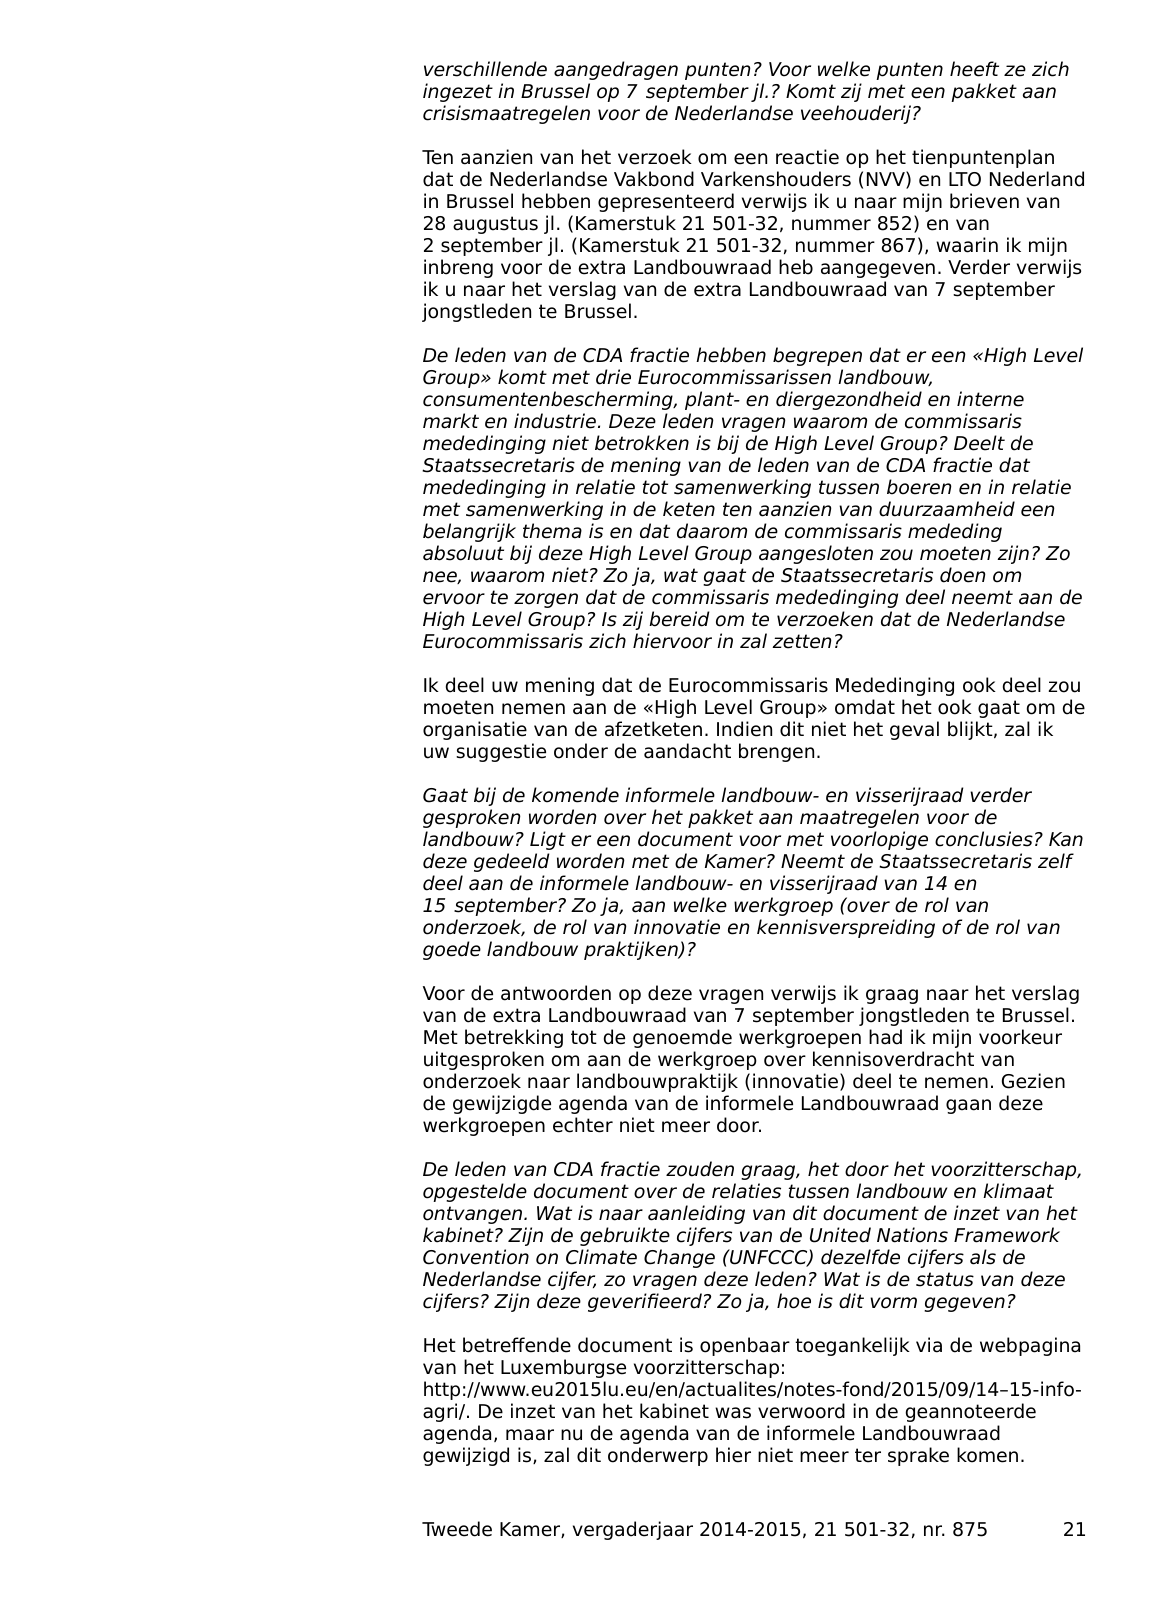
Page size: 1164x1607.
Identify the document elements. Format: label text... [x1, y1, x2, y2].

text verschillende aangedragen punten? Voor welke punten heeft ze zich ingezet in Brussel op 7 september jl.? Komt zij met een pakket aan crisismaatregelen voor de Nederlandse veehouderij? [422, 59, 1087, 125]
text Het betreffende document is openbaar toegankelijk via de webpagina van het Luxemburgse voorzitterschap: http://www.eu2015lu.eu/en/actualites/notes-fond/2015/09/14–15-info-agri/. De inzet van het kabinet was verwoord in de geannoteerde agenda, maar nu de agenda van de informele Landbouwraad gewijzigd is, zal dit onderwerp hier niet meer ter sprake komen. [422, 1335, 1087, 1467]
text Voor de antwoorden op deze vragen verwijs ik graag naar het verslag van de extra Landbouwraad van 7 september jongstleden te Brussel. Met betrekking tot de genoemde werkgroepen had ik mijn voorkeur uitgesproken om aan de werkgroep over kennisoverdracht van onderzoek naar landbouwpraktijk (innovatie) deel te nemen. Gezien de gewijzigde agenda van de informele Landbouwraad gaan deze werkgroepen echter niet meer door. [422, 983, 1087, 1137]
text Ik deel uw mening dat de Eurocommissaris Mededinging ook deel zou moeten nemen aan de «High Level Group» omdat het ook gaat om de organisatie van de afzetketen. Indien dit niet het geval blijkt, zal ik uw suggestie onder de aandacht brengen. [422, 675, 1087, 763]
text Ten aanzien van het verzoek om een reactie op het tienpuntenplan dat de Nederlandse Vakbond Varkenshouders (NVV) en LTO Nederland in Brussel hebben gepresenteerd verwijs ik u naar mijn brieven van 28 augustus jl. (Kamerstuk 21 501-32, nummer 852) en van 2 september jl. (Kamerstuk 21 501-32, nummer 867), waarin ik mijn inbreng voor de extra Landbouwraad heb aangegeven. Verder verwijs ik u naar het verslag van de extra Landbouwraad van 7 september jongstleden te Brussel. [422, 147, 1087, 323]
text De leden van de CDA fractie hebben begrepen dat er een «High Level Group» komt met drie Eurocommissarissen landbouw, consumentenbescherming, plant- en diergezondheid en interne markt en industrie. Deze leden vragen waarom de commissaris mededinging niet betrokken is bij de High Level Group? Deelt de Staatssecretaris de mening van de leden van de CDA fractie dat mededinging in relatie tot samenwerking tussen boeren en in relatie met samenwerking in de keten ten aanzien van duurzaamheid een belangrijk thema is en dat daarom de commissaris mededing absoluut bij deze High Level Group aangesloten zou moeten zijn? Zo nee, waarom niet? Zo ja, wat gaat de Staatssecretaris doen om ervoor te zorgen dat de commissaris mededinging deel neemt aan de High Level Group? Is zij bereid om te verzoeken dat de Nederlandse Eurocommissaris zich hiervoor in zal zetten? [422, 345, 1087, 653]
text Gaat bij de komende informele landbouw- en visserijraad verder gesproken worden over het pakket aan maatregelen voor de landbouw? Ligt er een document voor met voorlopige conclusies? Kan deze gedeeld worden met de Kamer? Neemt de Staatssecretaris zelf deel aan de informele landbouw- en visserijraad van 14 en 15 september? Zo ja, aan welke werkgroep (over de rol van onderzoek, de rol van innovatie en kennisverspreiding of de rol van goede landbouw praktijken)? [422, 785, 1087, 961]
text De leden van CDA fractie zouden graag, het door het voorzitterschap, opgestelde document over de relaties tussen landbouw en klimaat ontvangen. Wat is naar aanleiding van dit document de inzet van het kabinet? Zijn de gebruikte cijfers van de United Nations Framework Convention on Climate Change (UNFCCC) dezelfde cijfers als de Nederlandse cijfer, zo vragen deze leden? Wat is de status van deze cijfers? Zijn deze geverifieerd? Zo ja, hoe is dit vorm gegeven? [422, 1159, 1087, 1313]
